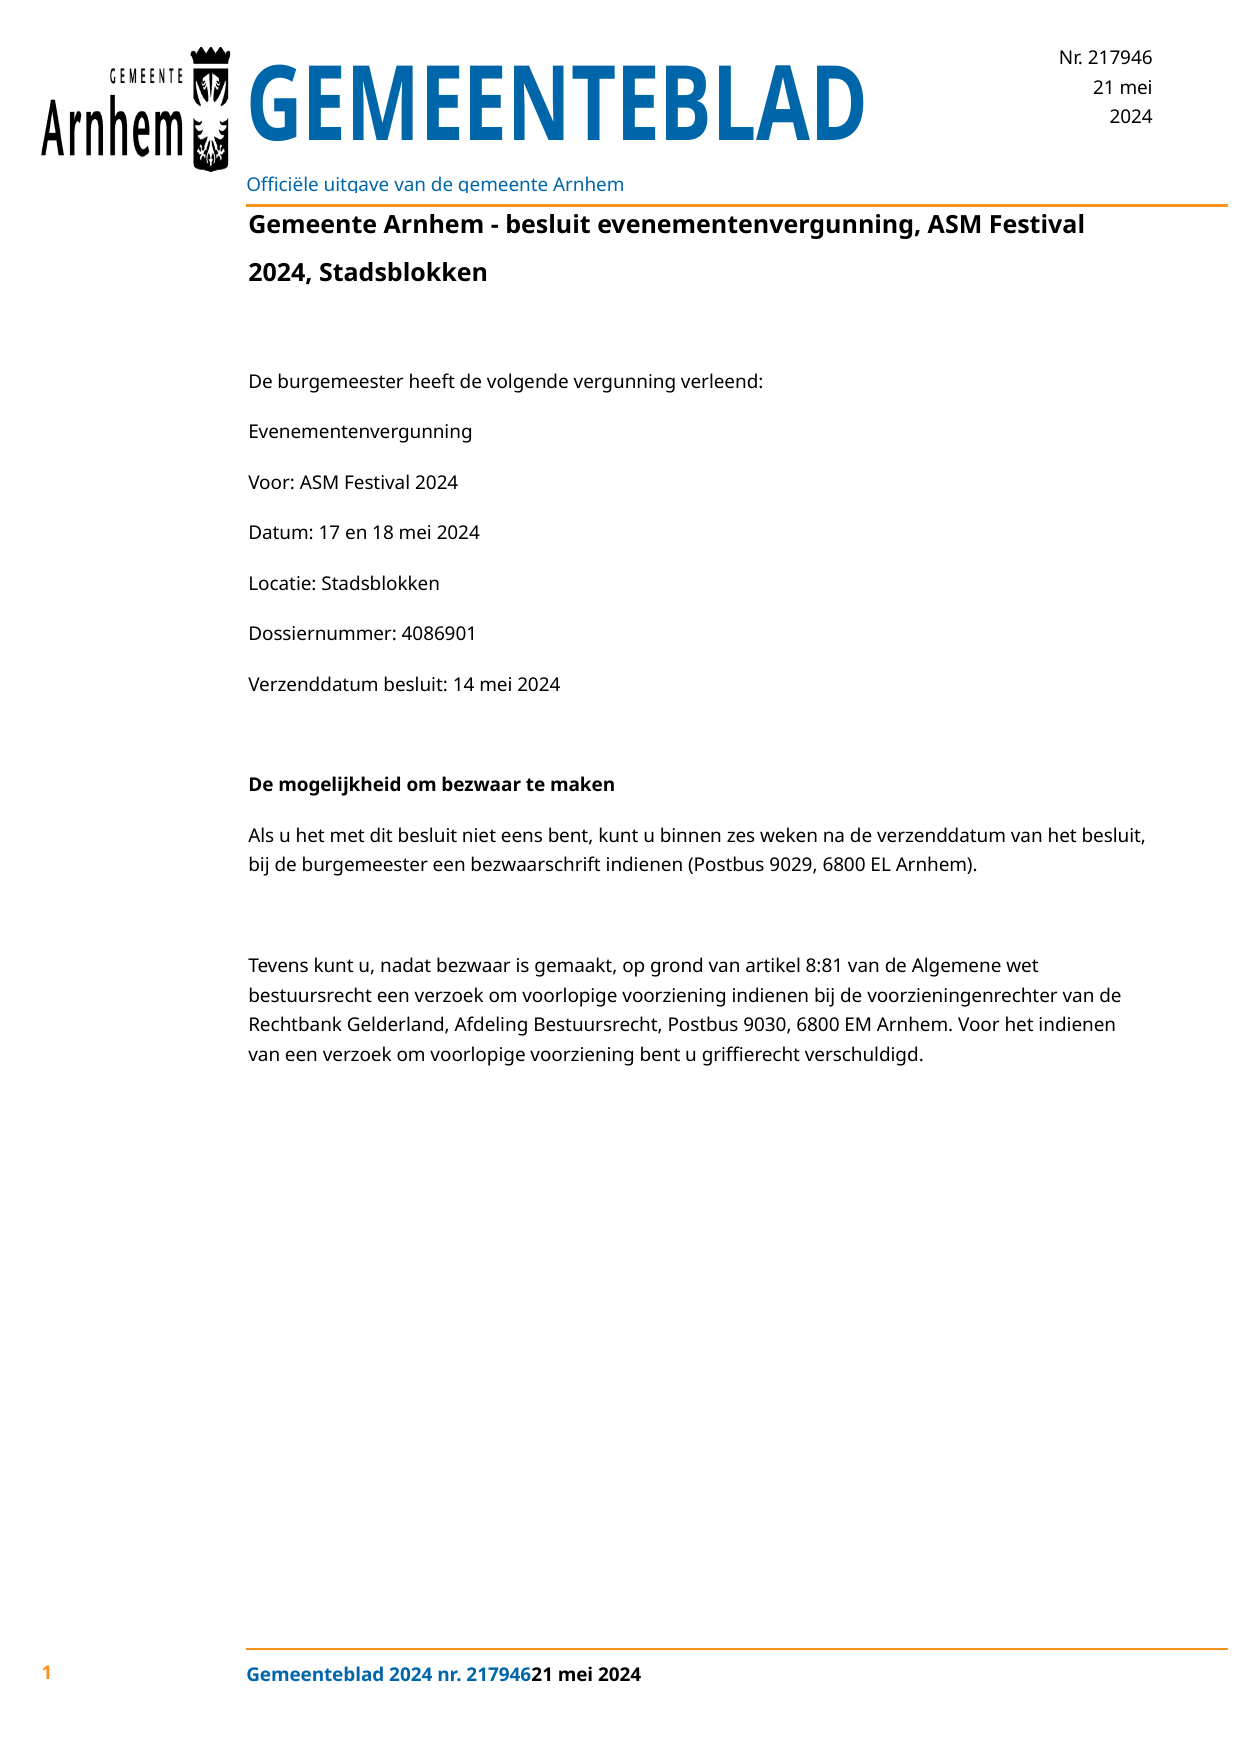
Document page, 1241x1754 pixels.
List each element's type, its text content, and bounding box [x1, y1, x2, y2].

picture [41, 47, 231, 172]
text De burgemeester heeft de volgende vergunning verleend: [248, 368, 1152, 394]
text Voor: ASM Festival 2024 [248, 469, 1152, 495]
text Tevens kunt u, nadat bezwaar is gemaakt, op grond van artikel 8:81 van de Algemene wet bestuursrecht een verzoek om voorlopige voorziening indienen bij de voorzieningenrechter van de Rechtbank Gelderland, Afdeling Bestuursrecht, Postbus 9030, 6800 EM Arnhem. Voor het indienen van een verzoek om voorlopige voorziening bent u griffierecht verschuldigd. [248, 952, 1152, 1067]
text Locatie: Stadsblokken [248, 570, 1152, 596]
text Dossiernummer: 4086901 [248, 620, 1152, 646]
text Datum: 17 en 18 mei 2024 [248, 519, 1152, 545]
text Verzenddatum besluit: 14 mei 2024 [248, 671, 1152, 697]
text Gemeente Arnhem - besluit evenementenvergunning, ASM Festival 2024, Stadsblokken [248, 207, 1152, 288]
text De mogelijkheid om bezwaar te maken [248, 772, 1152, 797]
text Als u het met dit besluit niet eens bent, kunt u binnen zes weken na de verzenddatum van het besluit, bij de burgemeester een bezwaarschrift indienen (Postbus 9029, 6800 EL Arnhem). [248, 822, 1152, 877]
text Evenementenvergunning [248, 419, 1152, 444]
